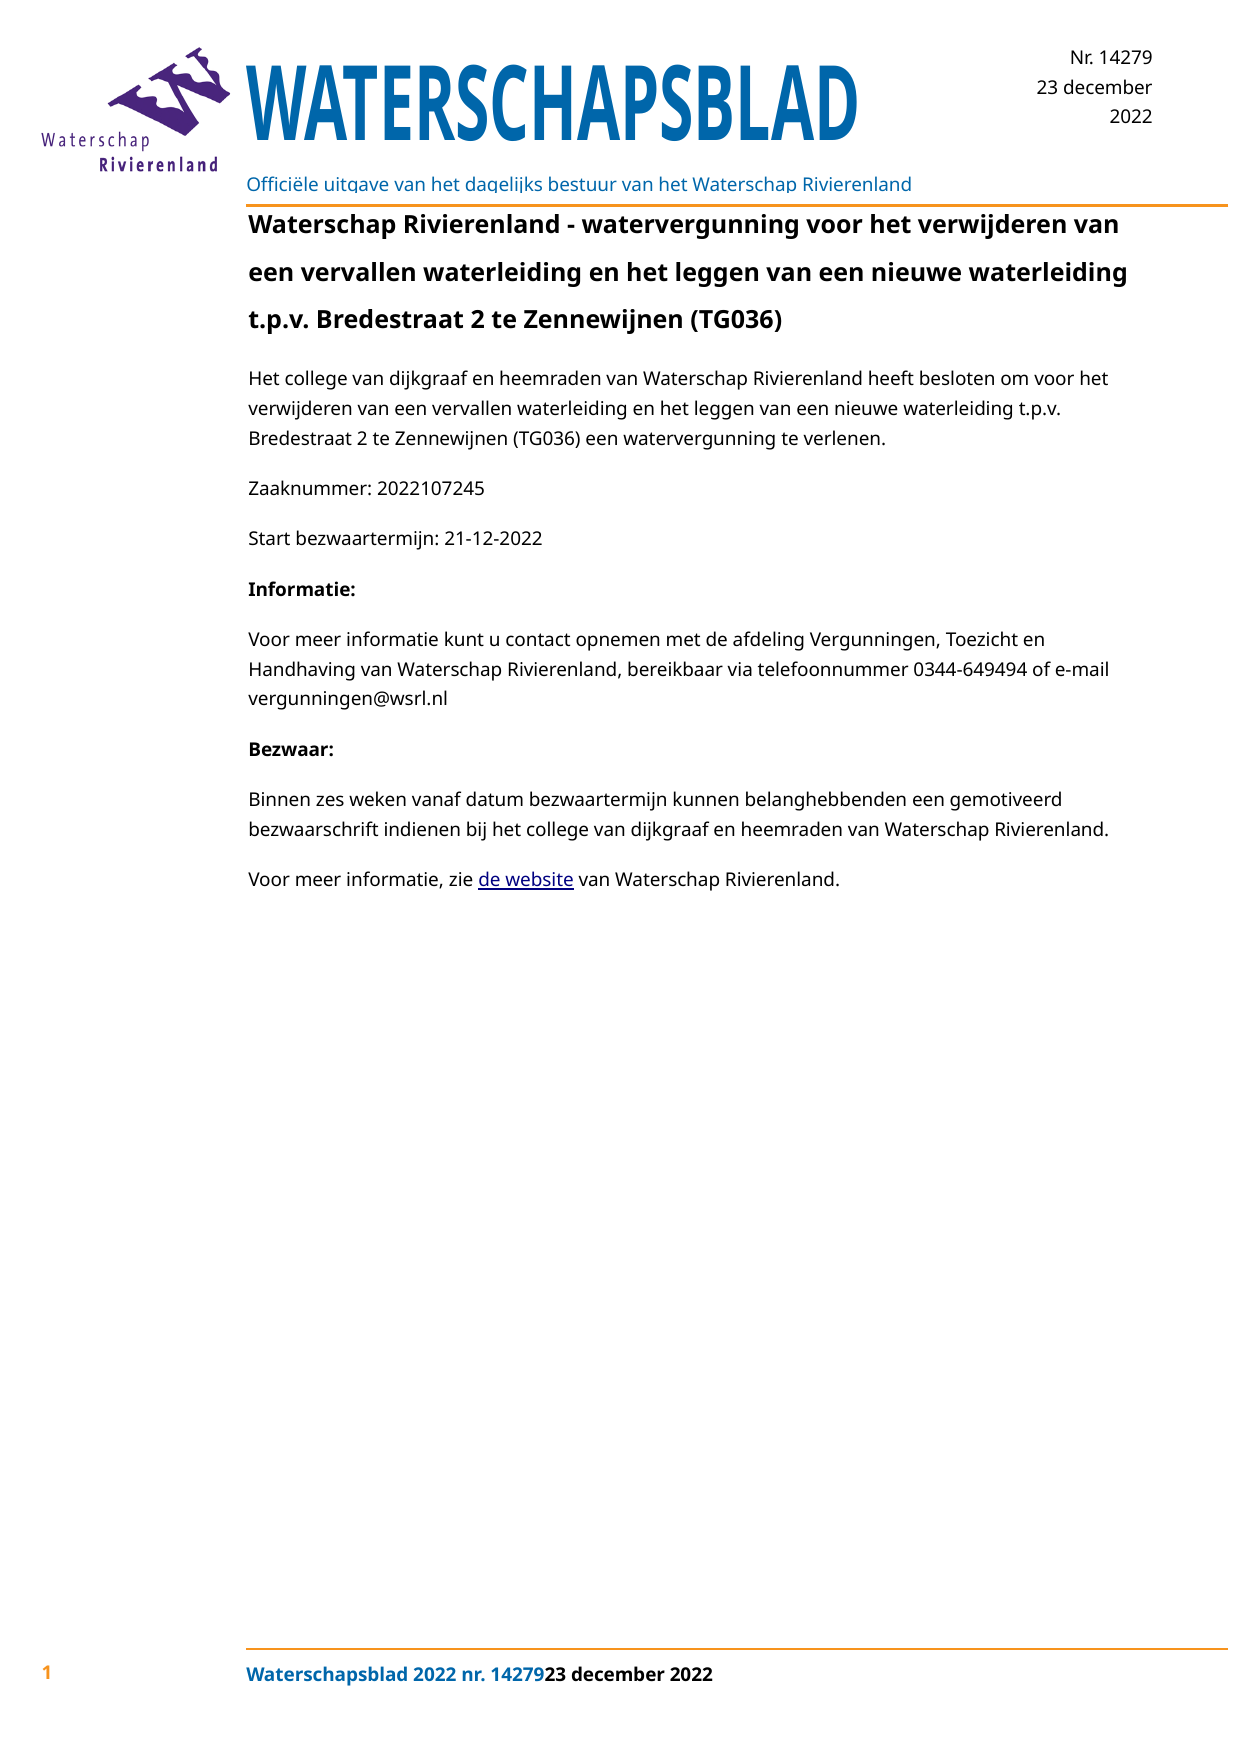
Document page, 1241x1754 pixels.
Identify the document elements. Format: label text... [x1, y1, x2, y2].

text Voor meer informatie, zie de website van Waterschap Rivierenland. [248, 866, 1152, 892]
text Waterschap Rivierenland - watervergunning voor het verwijderen van een vervallen waterleiding en het leggen van een nieuwe waterleiding t.p.v. Bredestraat 2 te Zennewijnen (TG036) [248, 207, 1152, 336]
picture [41, 47, 231, 172]
text Binnen zes weken vanaf datum bezwaartermijn kunnen belanghebbenden een gemotiveerd bezwaarschrift indienen bij het college van dijkgraaf en heemraden van Waterschap Rivierenland. [248, 786, 1152, 842]
text Het college van dijkgraaf en heemraden van Waterschap Rivierenland heeft besloten om voor het verwijderen van een vervallen waterleiding en het leggen van een nieuwe waterleiding t.p.v. Bredestraat 2 te Zennewijnen (TG036) een watervergunning te verlenen. [248, 366, 1152, 450]
text Informatie: [248, 576, 1152, 602]
text Start bezwaartermijn: 21-12-2022 [248, 526, 1152, 551]
text Zaaknummer: 2022107245 [248, 475, 1152, 501]
text Voor meer informatie kunt u contact opnemen met de afdeling Vergunningen, Toezicht en Handhaving van Waterschap Rivierenland, bereikbaar via telefoonnummer 0344-649494 of e-mail vergunningen@wsrl.nl [248, 626, 1152, 711]
text Bezwaar: [248, 736, 1152, 762]
